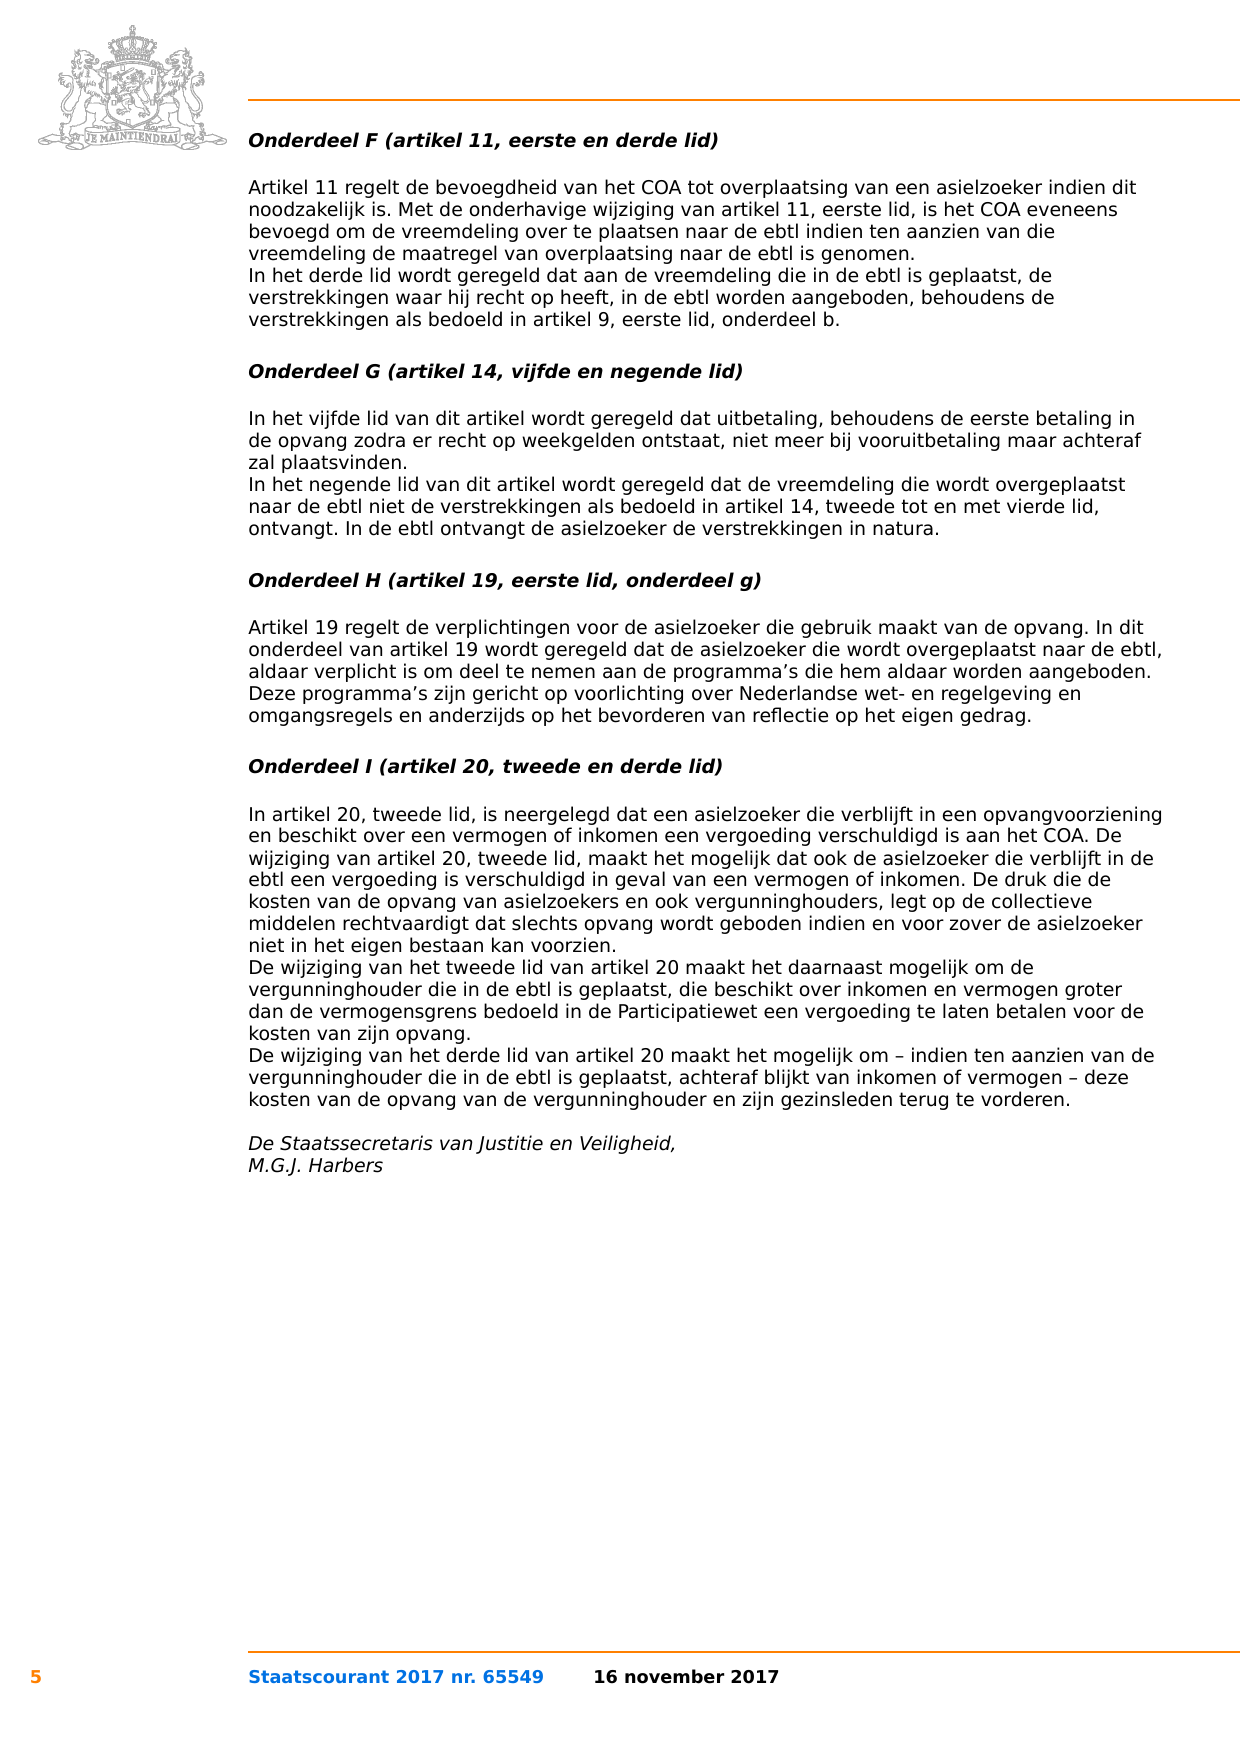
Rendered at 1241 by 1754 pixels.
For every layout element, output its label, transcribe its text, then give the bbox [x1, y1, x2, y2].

text In het derde lid wordt geregeld dat aan de vreemdeling die in de ebtl is geplaatst, de verstrekkingen waar hij recht op heeft, in de ebtl worden aangeboden, behoudens de verstrekkingen als bedoeld in artikel 9, eerste lid, onderdeel b. [248, 265, 1163, 331]
text Artikel 11 regelt de bevoegdheid van het COA tot overplaatsing van een asielzoeker indien dit noodzakelijk is. Met de onderhavige wijziging van artikel 11, eerste lid, is het COA eveneens bevoegd om de vreemdeling over te plaatsen naar de ebtl indien ten aanzien van die vreemdeling de maatregel van overplaatsing naar de ebtl is genomen. [248, 177, 1163, 265]
text In het negende lid van dit artikel wordt geregeld dat de vreemdeling die wordt overgeplaatst naar de ebtl niet de verstrekkingen als bedoeld in artikel 14, tweede tot en met vierde lid, ontvangt. In de ebtl ontvangt de asielzoeker de verstrekkingen in natura. [248, 474, 1163, 539]
subtitle Onderdeel G (artikel 14, vijfde en negende lid) [248, 361, 1163, 383]
text In artikel 20, tweede lid, is neergelegd dat een asielzoeker die verblijft in een opvangvoorziening en beschikt over een vermogen of inkomen een vergoeding verschuldigd is aan het COA. De wijziging van artikel 20, tweede lid, maakt het mogelijk dat ook de asielzoeker die verblijft in de ebtl een vergoeding is verschuldigd in geval van een vermogen of inkomen. De druk die de kosten van de opvang van asielzoekers en ook vergunninghouders, legt op de collectieve middelen rechtvaardigt dat slechts opvang wordt geboden indien en voor zover de asielzoeker niet in het eigen bestaan kan voorzien. [248, 803, 1163, 957]
text In het vijfde lid van dit artikel wordt geregeld dat uitbetaling, behoudens de eerste betaling in de opvang zodra er recht op weekgelden ontstaat, niet meer bij vooruitbetaling maar achteraf zal plaatsvinden. [248, 408, 1163, 474]
text Artikel 19 regelt de verplichtingen voor de asielzoeker die gebruik maakt van de opvang. In dit onderdeel van artikel 19 wordt geregeld dat de asielzoeker die wordt overgeplaatst naar de ebtl, aldaar verplicht is om deel te nemen aan de programma’s die hem aldaar worden aangeboden. Deze programma’s zijn gericht op voorlichting over Nederlandse wet- en regelgeving en omgangsregels en anderzijds op het bevorderen van reflectie op het eigen gedrag. [248, 617, 1163, 726]
subtitle Onderdeel I (artikel 20, tweede en derde lid) [248, 756, 1163, 778]
picture [38, 25, 227, 150]
text De wijziging van het derde lid van artikel 20 maakt het mogelijk om – indien ten aanzien van de vergunninghouder die in de ebtl is geplaatst, achteraf blijkt van inkomen of vermogen – deze kosten van de opvang van de vergunninghouder en zijn gezinsleden terug te vorderen. [248, 1045, 1163, 1111]
text De wijziging van het tweede lid van artikel 20 maakt het daarnaast mogelijk om de vergunninghouder die in de ebtl is geplaatst, die beschikt over inkomen en vermogen groter dan de vermogensgrens bedoeld in de Participatiewet een vergoeding te laten betalen voor de kosten van zijn opvang. [248, 957, 1163, 1045]
subtitle Onderdeel H (artikel 19, eerste lid, onderdeel g) [248, 569, 1163, 592]
subtitle Onderdeel F (artikel 11, eerste en derde lid) [248, 130, 1163, 152]
text De Staatssecretaris van Justitie en Veiligheid, M.G.J. Harbers [248, 1133, 1163, 1177]
